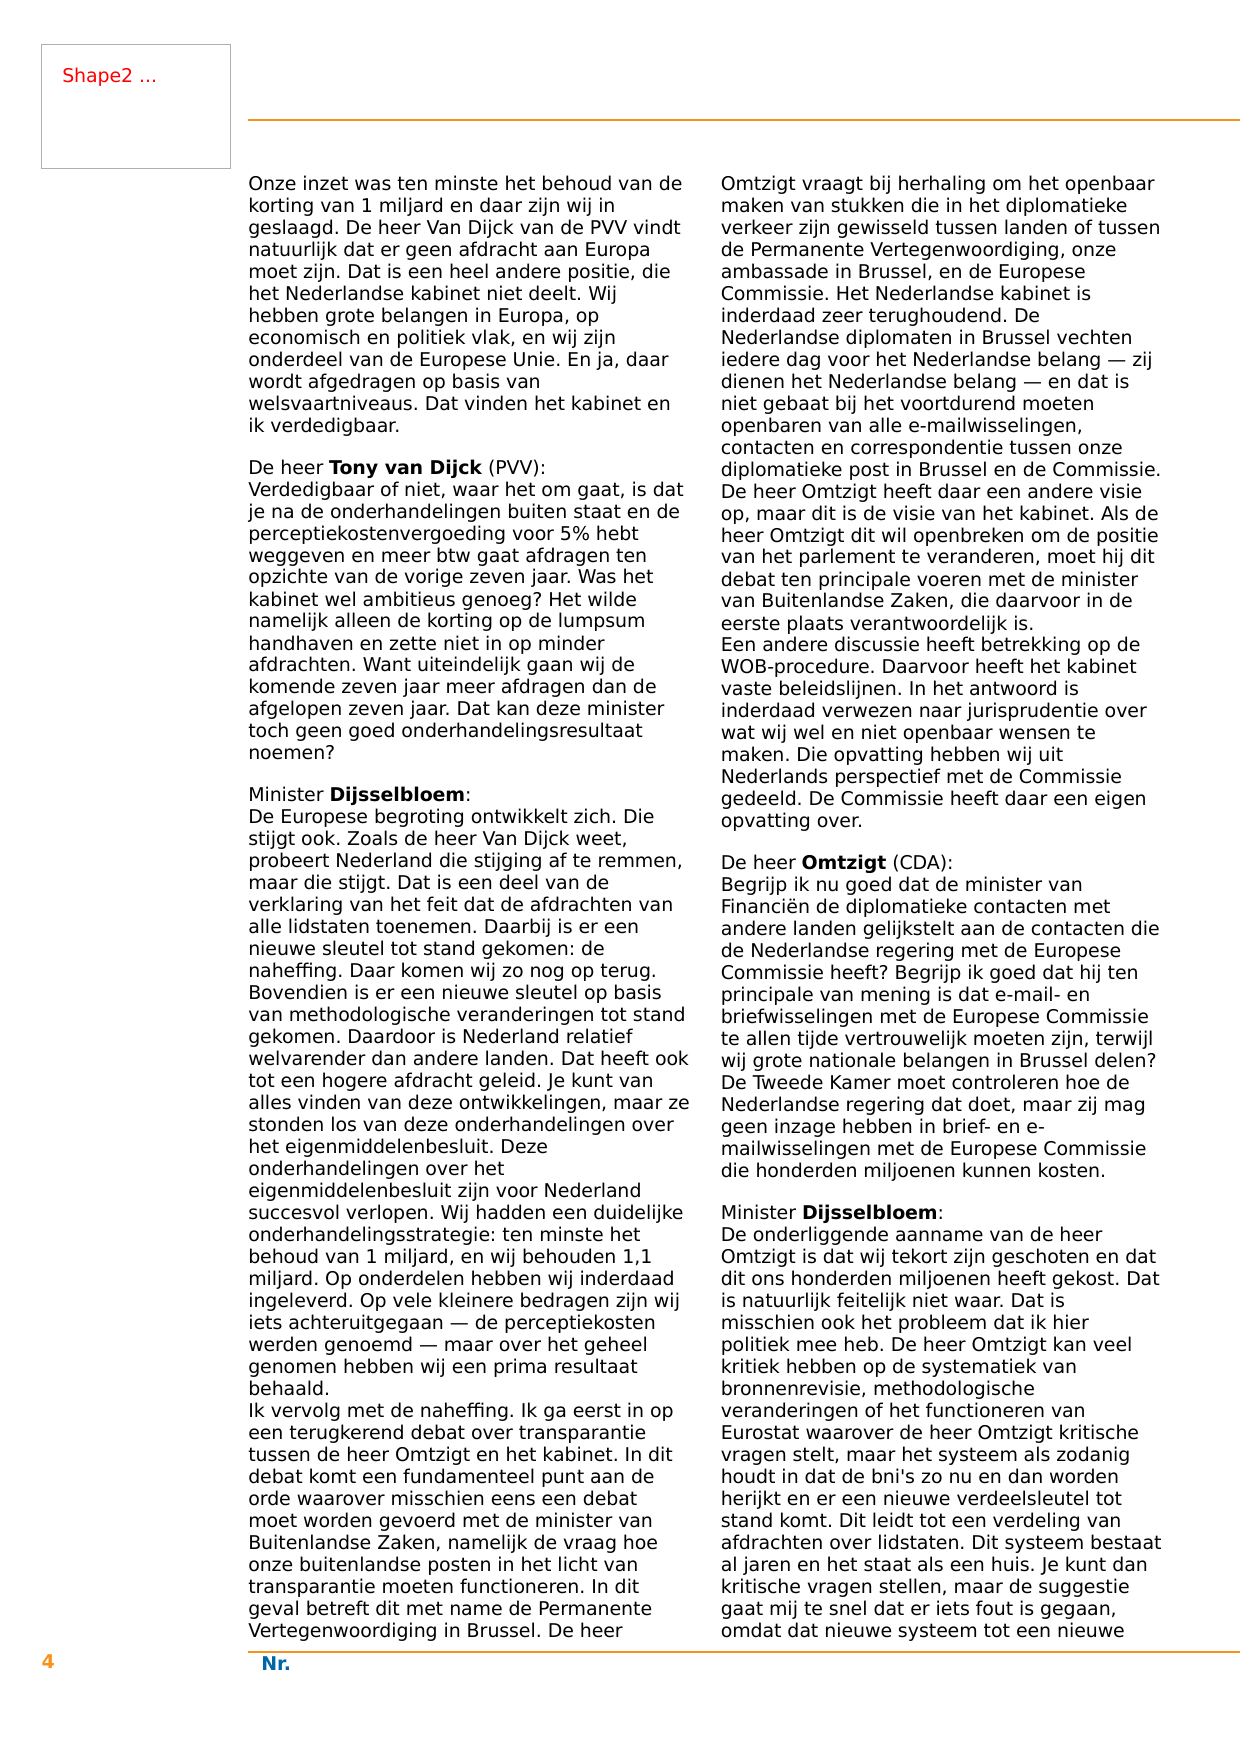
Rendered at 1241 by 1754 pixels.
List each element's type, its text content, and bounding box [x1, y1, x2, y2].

text Ik vervolg met de naheffing. Ik ga eerst in op een terugkerend debat over transparantie tussen de heer Omtzigt en het kabinet. In dit debat komt een fundamenteel punt aan de orde waarover misschien eens een debat moet worden gevoerd met de minister van Buitenlandse Zaken, namelijk de vraag hoe onze buitenlandse posten in het licht van transparantie moeten functioneren. In dit geval betreft dit met name de Permanente Vertegenwoordiging in Brussel. De heer [248, 1400, 691, 1641]
text De onderliggende aanname van de heer Omtzigt is dat wij tekort zijn geschoten en dat dit ons honderden miljoenen heeft gekost. Dat is natuurlijk feitelijk niet waar. Dat is misschien ook het probleem dat ik hier politiek mee heb. De heer Omtzigt kan veel kritiek hebben op de systematiek van bronnenrevisie, methodologische veranderingen of het functioneren van Eurostat waarover de heer Omtzigt kritische vragen stelt, maar het systeem als zodanig houdt in dat de bni's zo nu en dan worden herijkt en er een nieuwe verdeelsleutel tot stand komt. Dit leidt tot een verdeling van afdrachten over lidstaten. Dit systeem bestaat al jaren en het staat als een huis. Je kunt dan kritische vragen stellen, maar de suggestie gaat mij te snel dat er iets fout is gegaan, omdat dat nieuwe systeem tot een nieuwe [721, 1224, 1163, 1641]
text De Europese begroting ontwikkelt zich. Die stijgt ook. Zoals de heer Van Dijck weet, probeert Nederland die stijging af te remmen, maar die stijgt. Dat is een deel van de verklaring van het feit dat de afdrachten van alle lidstaten toenemen. Daarbij is er een nieuwe sleutel tot stand gekomen: de naheffing. Daar komen wij zo nog op terug. Bovendien is er een nieuwe sleutel op basis van methodologische veranderingen tot stand gekomen. Daardoor is Nederland relatief welvarender dan andere landen. Dat heeft ook tot een hogere afdracht geleid. Je kunt van alles vinden van deze ontwikkelingen, maar ze stonden los van deze onderhandelingen over het eigenmiddelenbesluit. Deze onderhandelingen over het eigenmiddelenbesluit zijn voor Nederland succesvol verlopen. Wij hadden een duidelijke onderhandelingsstrategie: ten minste het behoud van 1 miljard, en wij behouden 1,1 miljard. Op onderdelen hebben wij inderdaad ingeleverd. Op vele kleinere bedragen zijn wij iets achteruitgegaan — de perceptiekosten werden genoemd — maar over het geheel genomen hebben wij een prima resultaat behaald. [248, 806, 691, 1400]
text Onze inzet was ten minste het behoud van de korting van 1 miljard en daar zijn wij in geslaagd. De heer Van Dijck van de PVV vindt natuurlijk dat er geen afdracht aan Europa moet zijn. Dat is een heel andere positie, die het Nederlandse kabinet niet deelt. Wij hebben grote belangen in Europa, op economisch en politiek vlak, en wij zijn onderdeel van de Europese Unie. En ja, daar wordt afgedragen op basis van welsvaartniveaus. Dat vinden het kabinet en ik verdedigbaar. [248, 173, 691, 437]
text Minister Dijsselbloem: [721, 1202, 1163, 1224]
text De heer Tony van Dijck (PVV): [248, 457, 691, 478]
text De heer Omtzigt (CDA): [721, 852, 1163, 874]
text Verdedigbaar of niet, waar het om gaat, is dat je na de onderhandelingen buiten staat en de perceptiekostenvergoeding voor 5% hebt weggeven en meer btw gaat afdragen ten opzichte van de vorige zeven jaar. Was het kabinet wel ambitieus genoeg? Het wilde namelijk alleen de korting op de lumpsum handhaven en zette niet in op minder afdrachten. Want uiteindelijk gaan wij de komende zeven jaar meer afdragen dan de afgelopen zeven jaar. Dat kan deze minister toch geen goed onderhandelingsresultaat noemen? [248, 478, 691, 764]
text Omtzigt vraagt bij herhaling om het openbaar maken van stukken die in het diplomatieke verkeer zijn gewisseld tussen landen of tussen de Permanente Vertegenwoordiging, onze ambassade in Brussel, en de Europese Commissie. Het Nederlandse kabinet is inderdaad zeer terughoudend. De Nederlandse diplomaten in Brussel vechten iedere dag voor het Nederlandse belang — zij dienen het Nederlandse belang — en dat is niet gebaat bij het voortdurend moeten openbaren van alle e-mailwisselingen, contacten en correspondentie tussen onze diplomatieke post in Brussel en de Commissie. De heer Omtzigt heeft daar een andere visie op, maar dit is de visie van het kabinet. Als de heer Omtzigt dit wil openbreken om de positie van het parlement te veranderen, moet hij dit debat ten principale voeren met de minister van Buitenlandse Zaken, die daarvoor in de eerste plaats verantwoordelijk is. [721, 173, 1163, 634]
text Minister Dijsselbloem: [248, 784, 691, 806]
text Een andere discussie heeft betrekking op de WOB-procedure. Daarvoor heeft het kabinet vaste beleidslijnen. In het antwoord is inderdaad verwezen naar jurisprudentie over wat wij wel en niet openbaar wensen te maken. Die opvatting hebben wij uit Nederlands perspectief met de Commissie gedeeld. De Commissie heeft daar een eigen opvatting over. [721, 634, 1163, 832]
text Begrijp ik nu goed dat de minister van Financiën de diplomatieke contacten met andere landen gelijkstelt aan de contacten die de Nederlandse regering met de Europese Commissie heeft? Begrijp ik goed dat hij ten principale van mening is dat e-mail- en briefwisselingen met de Europese Commissie te allen tijde vertrouwelijk moeten zijn, terwijl wij grote nationale belangen in Brussel delen? De Tweede Kamer moet controleren hoe de Nederlandse regering dat doet, maar zij mag geen inzage hebben in brief- en e-mailwisselingen met de Europese Commissie die honderden miljoenen kunnen kosten. [721, 874, 1163, 1182]
